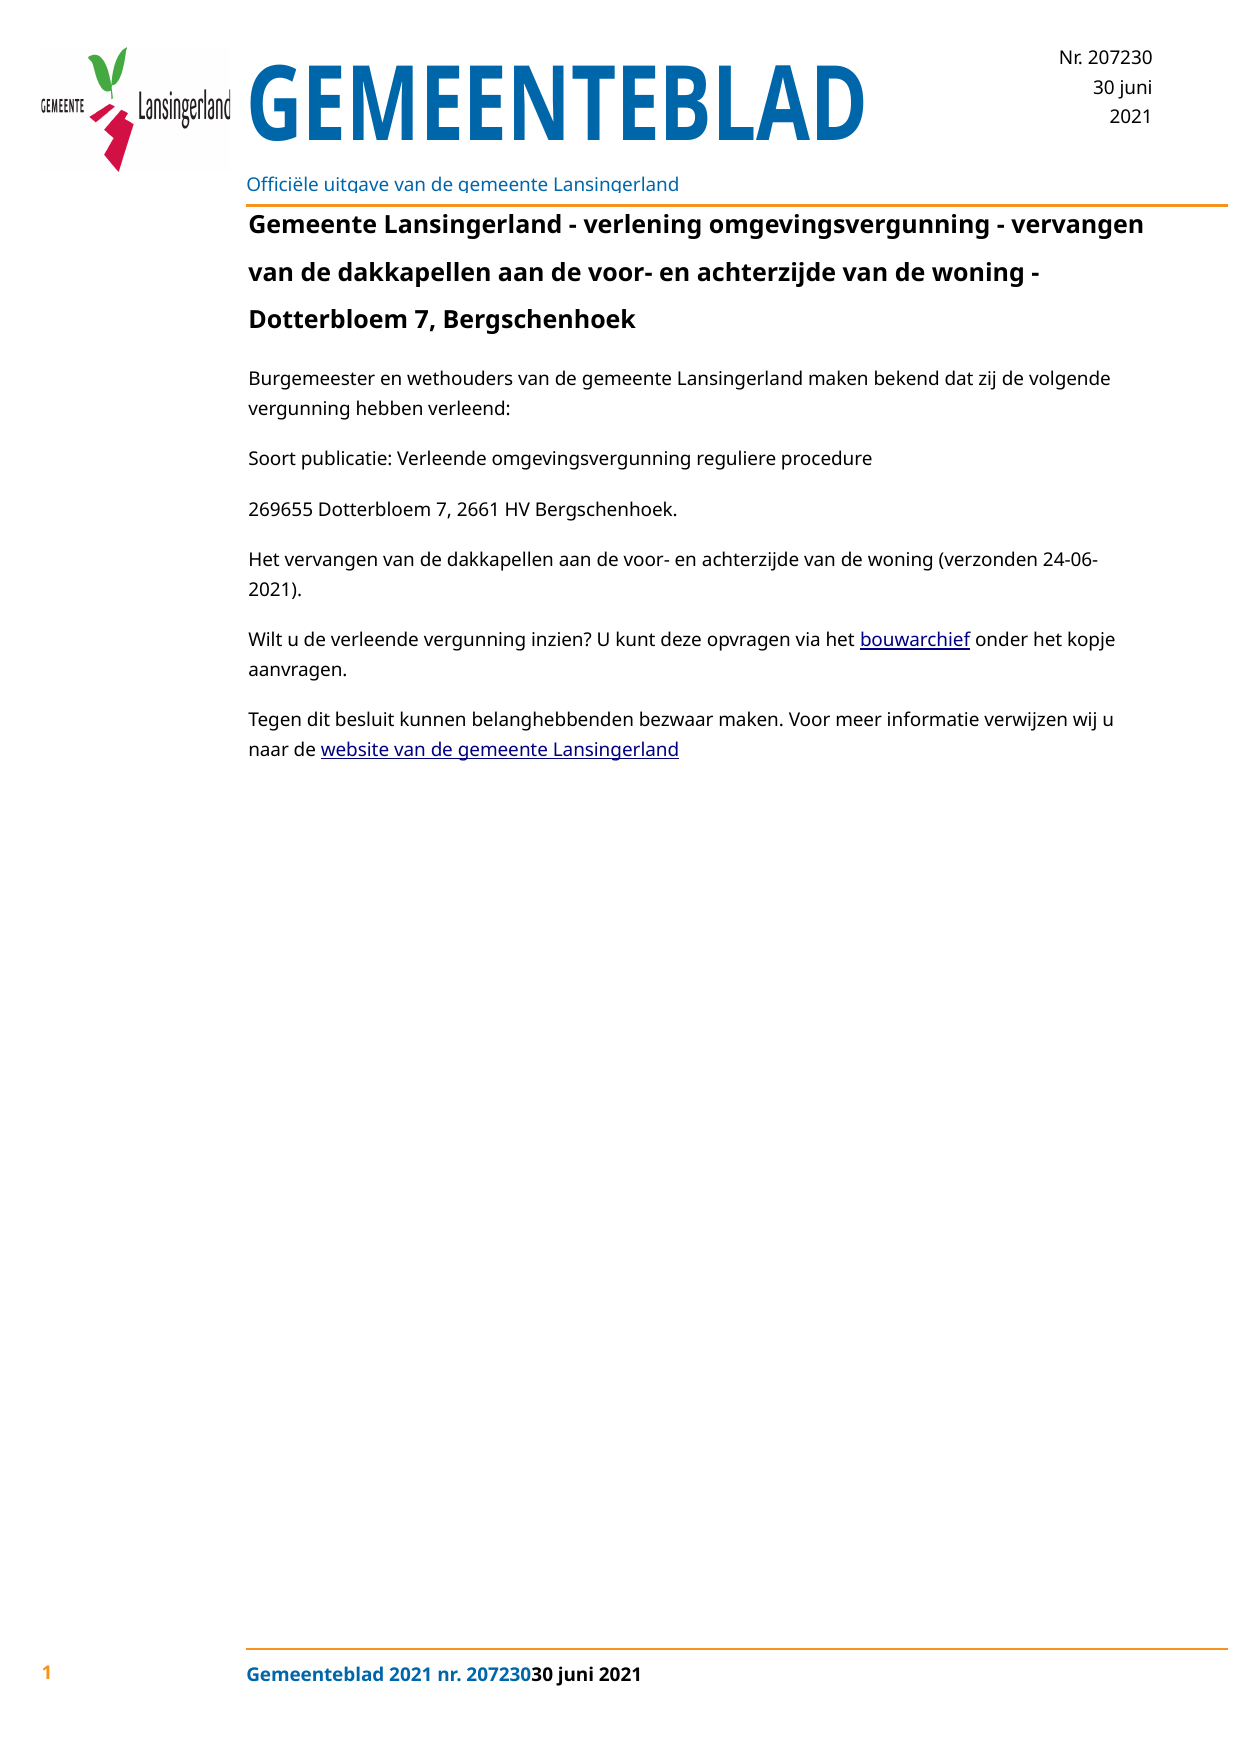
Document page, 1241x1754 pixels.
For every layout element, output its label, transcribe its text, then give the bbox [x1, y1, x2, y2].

text Soort publicatie: Verleende omgevingsvergunning reguliere procedure [248, 446, 1152, 471]
text Wilt u de verleende vergunning inzien? U kunt deze opvragen via het bouwarchief onder het kopje aanvragen. [248, 626, 1152, 682]
text Burgemeester en wethouders van de gemeente Lansingerland maken bekend dat zij de volgende vergunning hebben verleend: [248, 366, 1152, 421]
text Gemeente Lansingerland - verlening omgevingsvergunning - vervangen van de dakkapellen aan de voor- en achterzijde van de woning - Dotterbloem 7, Bergschenhoek [248, 207, 1152, 336]
picture [41, 47, 231, 172]
text 269655 Dotterbloem 7, 2661 HV Bergschenhoek. [248, 496, 1152, 522]
text Tegen dit besluit kunnen belanghebbenden bezwaar maken. Voor meer informatie verwijzen wij u naar de website van de gemeente Lansingerland [248, 706, 1152, 762]
text Het vervangen van de dakkapellen aan de voor- en achterzijde van de woning (verzonden 24-06-2021). [248, 546, 1152, 602]
